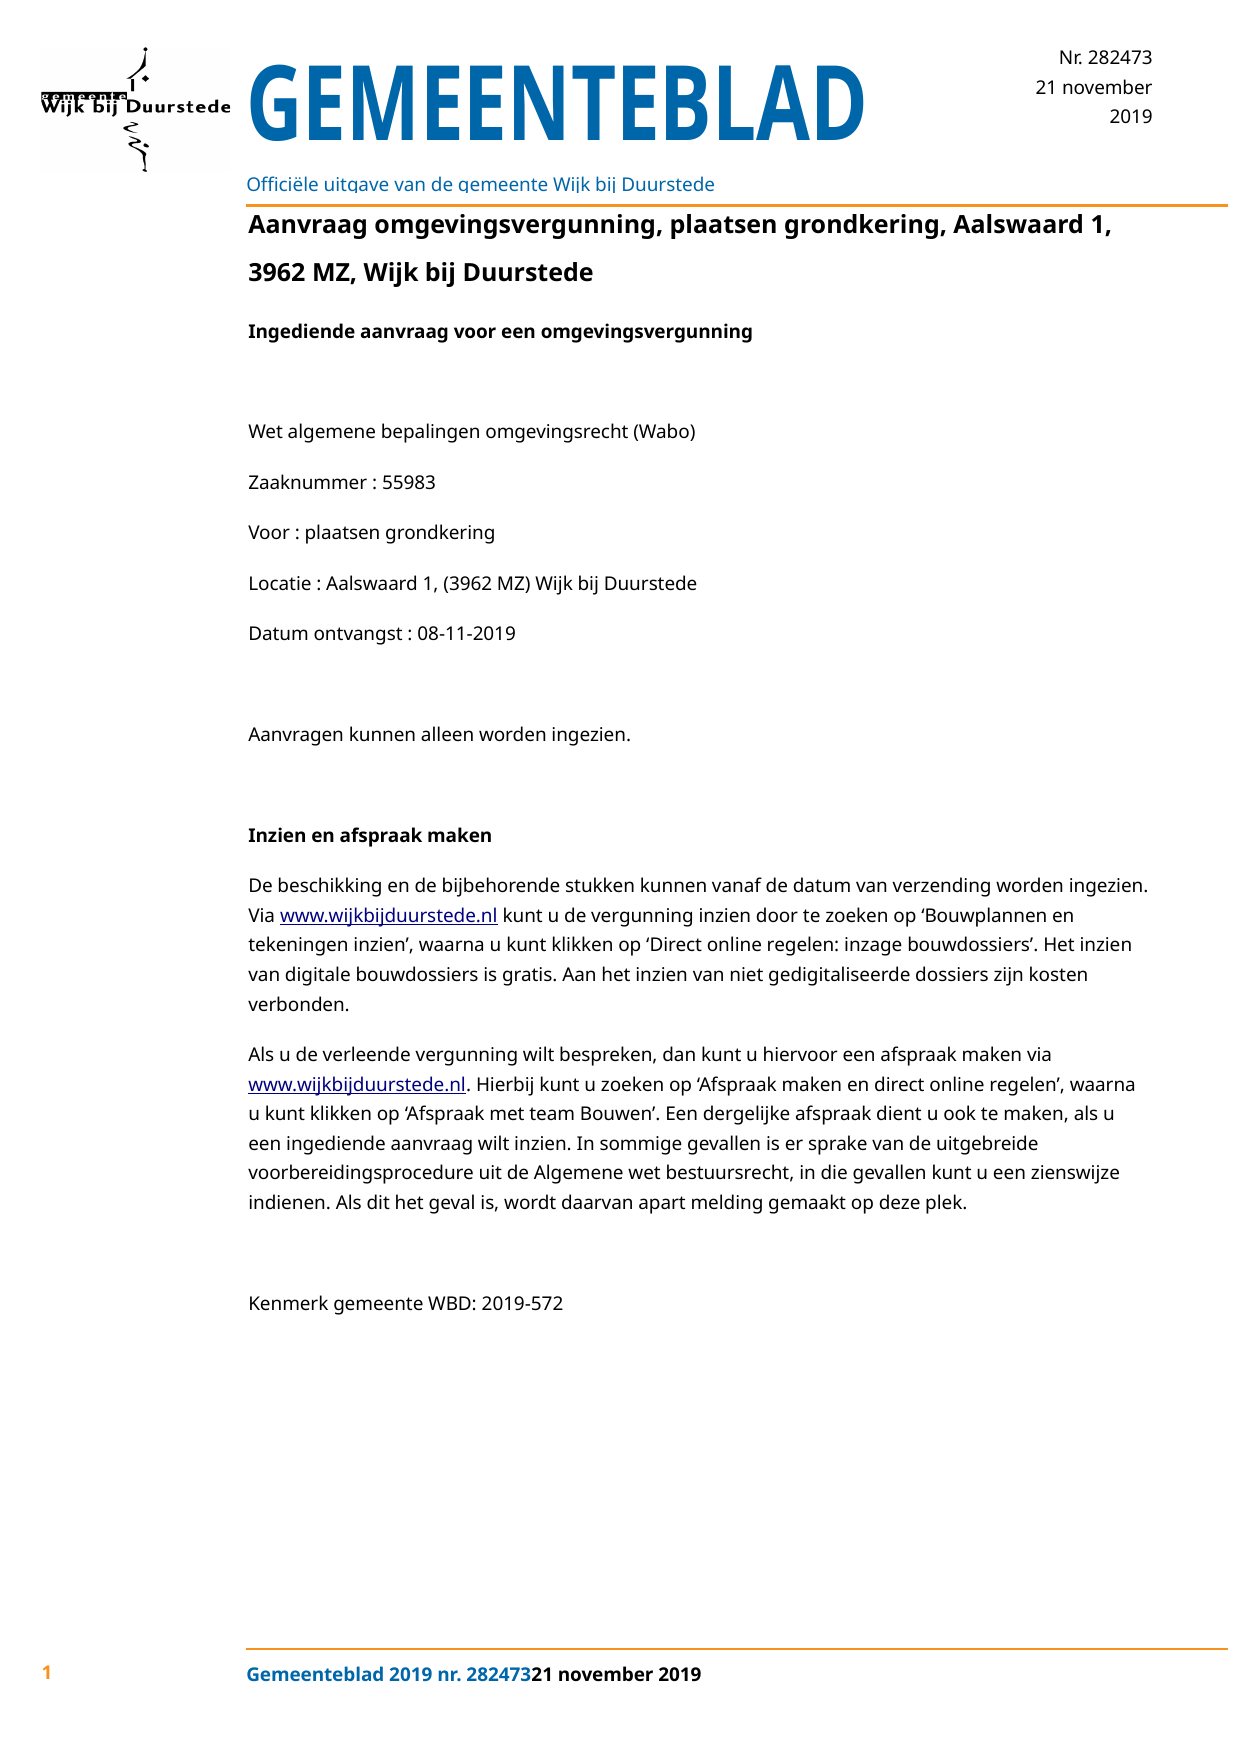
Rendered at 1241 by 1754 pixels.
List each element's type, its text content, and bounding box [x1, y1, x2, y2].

text Als u de verleende vergunning wilt bespreken, dan kunt u hiervoor een afspraak maken via www.wijkbijduurstede.nl. Hierbij kunt u zoeken op ‘Afspraak maken en direct online regelen’, waarna u kunt klikken op ‘Afspraak met team Bouwen’. Een dergelijke afspraak dient u ook te maken, als u een ingediende aanvraag wilt inzien. In sommige gevallen is er sprake van de uitgebreide voorbereidingsprocedure uit de Algemene wet bestuursrecht, in die gevallen kunt u een zienswijze indienen. Als dit het geval is, wordt daarvan apart melding gemaakt op deze plek. [248, 1041, 1152, 1215]
text Voor : plaatsen grondkering [248, 519, 1152, 545]
text Inzien en afspraak maken [248, 822, 1152, 848]
text Wet algemene bepalingen omgevingsrecht (Wabo) [248, 419, 1152, 444]
text Datum ontvangst : 08-11-2019 [248, 620, 1152, 646]
text Zaaknummer : 55983 [248, 469, 1152, 495]
text Aanvraag omgevingsvergunning, plaatsen grondkering, Aalswaard 1, 3962 MZ, Wijk bij Duurstede [248, 207, 1152, 288]
text Kenmerk gemeente WBD: 2019-572 [248, 1290, 1152, 1316]
text Ingediende aanvraag voor een omgevingsvergunning [248, 318, 1152, 344]
text Locatie : Aalswaard 1, (3962 MZ) Wijk bij Duurstede [248, 570, 1152, 596]
text De beschikking en de bijbehorende stukken kunnen vanaf de datum van verzending worden ingezien. Via www.wijkbijduurstede.nl kunt u de vergunning inzien door te zoeken op ‘Bouwplannen en tekeningen inzien’, waarna u kunt klikken op ‘Direct online regelen: inzage bouwdossiers’. Het inzien van digitale bouwdossiers is gratis. Aan het inzien van niet gedigitaliseerde dossiers zijn kosten verbonden. [248, 872, 1152, 1017]
text Aanvragen kunnen alleen worden ingezien. [248, 721, 1152, 747]
picture [41, 47, 231, 172]
